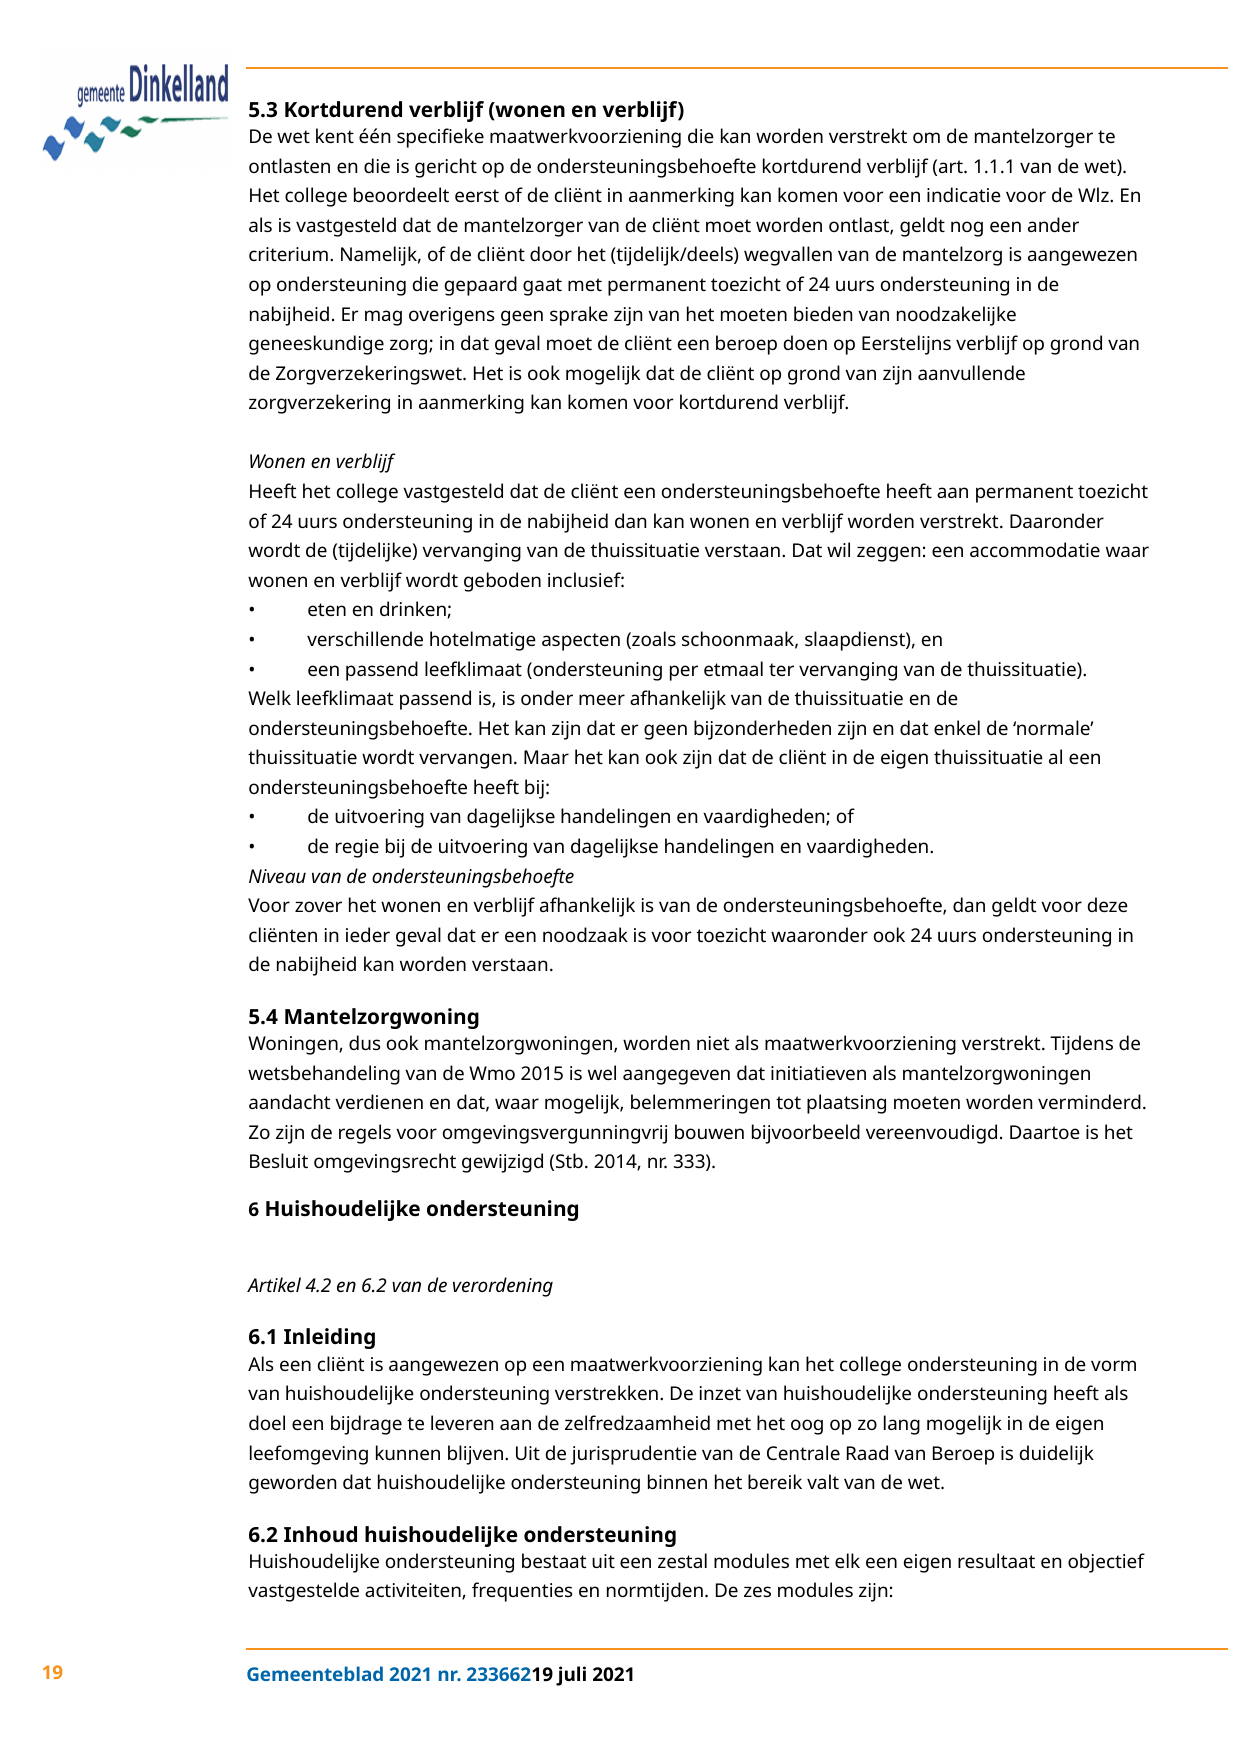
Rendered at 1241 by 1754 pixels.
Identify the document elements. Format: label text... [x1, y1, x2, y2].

text Wonen en verblijf [248, 449, 1152, 474]
text Voor zover het wonen en verblijf afhankelijk is van de ondersteuningsbehoefte, dan geldt voor deze cliënten in ieder geval dat er een noodzaak is voor toezicht waaronder ook 24 uurs ondersteuning in de nabijheid kan worden verstaan. [248, 892, 1152, 977]
list eten en drinken; [248, 597, 1152, 622]
list de uitvoering van dagelijkse handelingen en vaardigheden; of [248, 804, 1152, 829]
text De wet kent één specifieke maatwerkvoorziening die kan worden verstrekt om de mantelzorger te ontlasten en die is gericht op de ondersteuningsbehoefte kortdurend verblijf (art. 1.1.1 van de wet). Het college beoordeelt eerst of de cliënt in aanmerking kan komen voor een indicatie voor de Wlz. En als is vastgesteld dat de mantelzorger van de cliënt moet worden ontlast, geldt nog een ander criterium. Namelijk, of de cliënt door het (tijdelijk/deels) wegvallen van de mantelzorg is aangewezen op ondersteuning die gepaard gaat met permanent toezicht of 24 uurs ondersteuning in de nabijheid. Er mag overigens geen sprake zijn van het moeten bieden van noodzakelijke geneeskundige zorg; in dat geval moet de cliënt een beroep doen op Eerstelijns verblijf op grond van de Zorgverzekeringswet. Het is ook mogelijk dat de cliënt op grond van zijn aanvullende zorgverzekering in aanmerking kan komen voor kortdurend verblijf. [248, 123, 1152, 415]
list een passend leefklimaat (ondersteuning per etmaal ter vervanging van de thuissituatie). [248, 656, 1152, 681]
text 6.1 Inleiding [248, 1322, 1152, 1351]
text 5.4 Mantelzorgwoning [248, 1002, 1152, 1030]
text Niveau van de ondersteuningsbehoefte [248, 863, 1152, 888]
text Welk leefklimaat passend is, is onder meer afhankelijk van de thuissituatie en de ondersteuningsbehoefte. Het kan zijn dat er geen bijzonderheden zijn en dat enkel de ‘normale’ thuissituatie wordt vervangen. Maar het kan ook zijn dat de cliënt in de eigen thuissituatie al een ondersteuningsbehoefte heeft bij: [248, 685, 1152, 800]
text Als een cliënt is aangewezen op een maatwerkvoorziening kan het college ondersteuning in de vorm van huishoudelijke ondersteuning verstrekken. De inzet van huishoudelijke ondersteuning heeft als doel een bijdrage te leveren aan de zelfredzaamheid met het oog op zo lang mogelijk in de eigen leefomgeving kunnen blijven. Uit de jurisprudentie van de Centrale Raad van Beroep is duidelijk geworden dat huishoudelijke ondersteuning binnen het bereik valt van de wet. [248, 1351, 1152, 1495]
text 6 Huishoudelijke ondersteuning [248, 1194, 1152, 1223]
text Artikel 4.2 en 6.2 van de verordening [248, 1272, 1152, 1298]
text Heeft het college vastgesteld dat de cliënt een ondersteuningsbehoefte heeft aan permanent toezicht of 24 uurs ondersteuning in de nabijheid dan kan wonen en verblijf worden verstrekt. Daaronder wordt de (tijdelijke) vervanging van de thuissituatie verstaan. Dat wil zeggen: een accommodatie waar wonen en verblijf wordt geboden inclusief: [248, 478, 1152, 593]
picture [41, 47, 231, 172]
text Huishoudelijke ondersteuning bestaat uit een zestal modules met elk een eigen resultaat en objectief vastgestelde activiteiten, frequenties en normtijden. De zes modules zijn: [248, 1548, 1152, 1603]
list de regie bij de uitvoering van dagelijkse handelingen en vaardigheden. [248, 833, 1152, 859]
text Woningen, dus ook mantelzorgwoningen, worden niet als maatwerkvoorziening verstrekt. Tijdens de wetsbehandeling van de Wmo 2015 is wel aangegeven dat initiatieven als mantelzorgwoningen aandacht verdienen en dat, waar mogelijk, belemmeringen tot plaatsing moeten worden verminderd. Zo zijn de regels voor omgevingsvergunningvrij bouwen bijvoorbeeld vereenvoudigd. Daartoe is het Besluit omgevingsrecht gewijzigd (Stb. 2014, nr. 333). [248, 1030, 1152, 1174]
text 5.3 Kortdurend verblijf (wonen en verblijf) [248, 95, 1152, 123]
text 6.2 Inhoud huishoudelijke ondersteuning [248, 1520, 1152, 1548]
list verschillende hotelmatige aspecten (zoals schoonmaak, slaapdienst), en [248, 626, 1152, 652]
